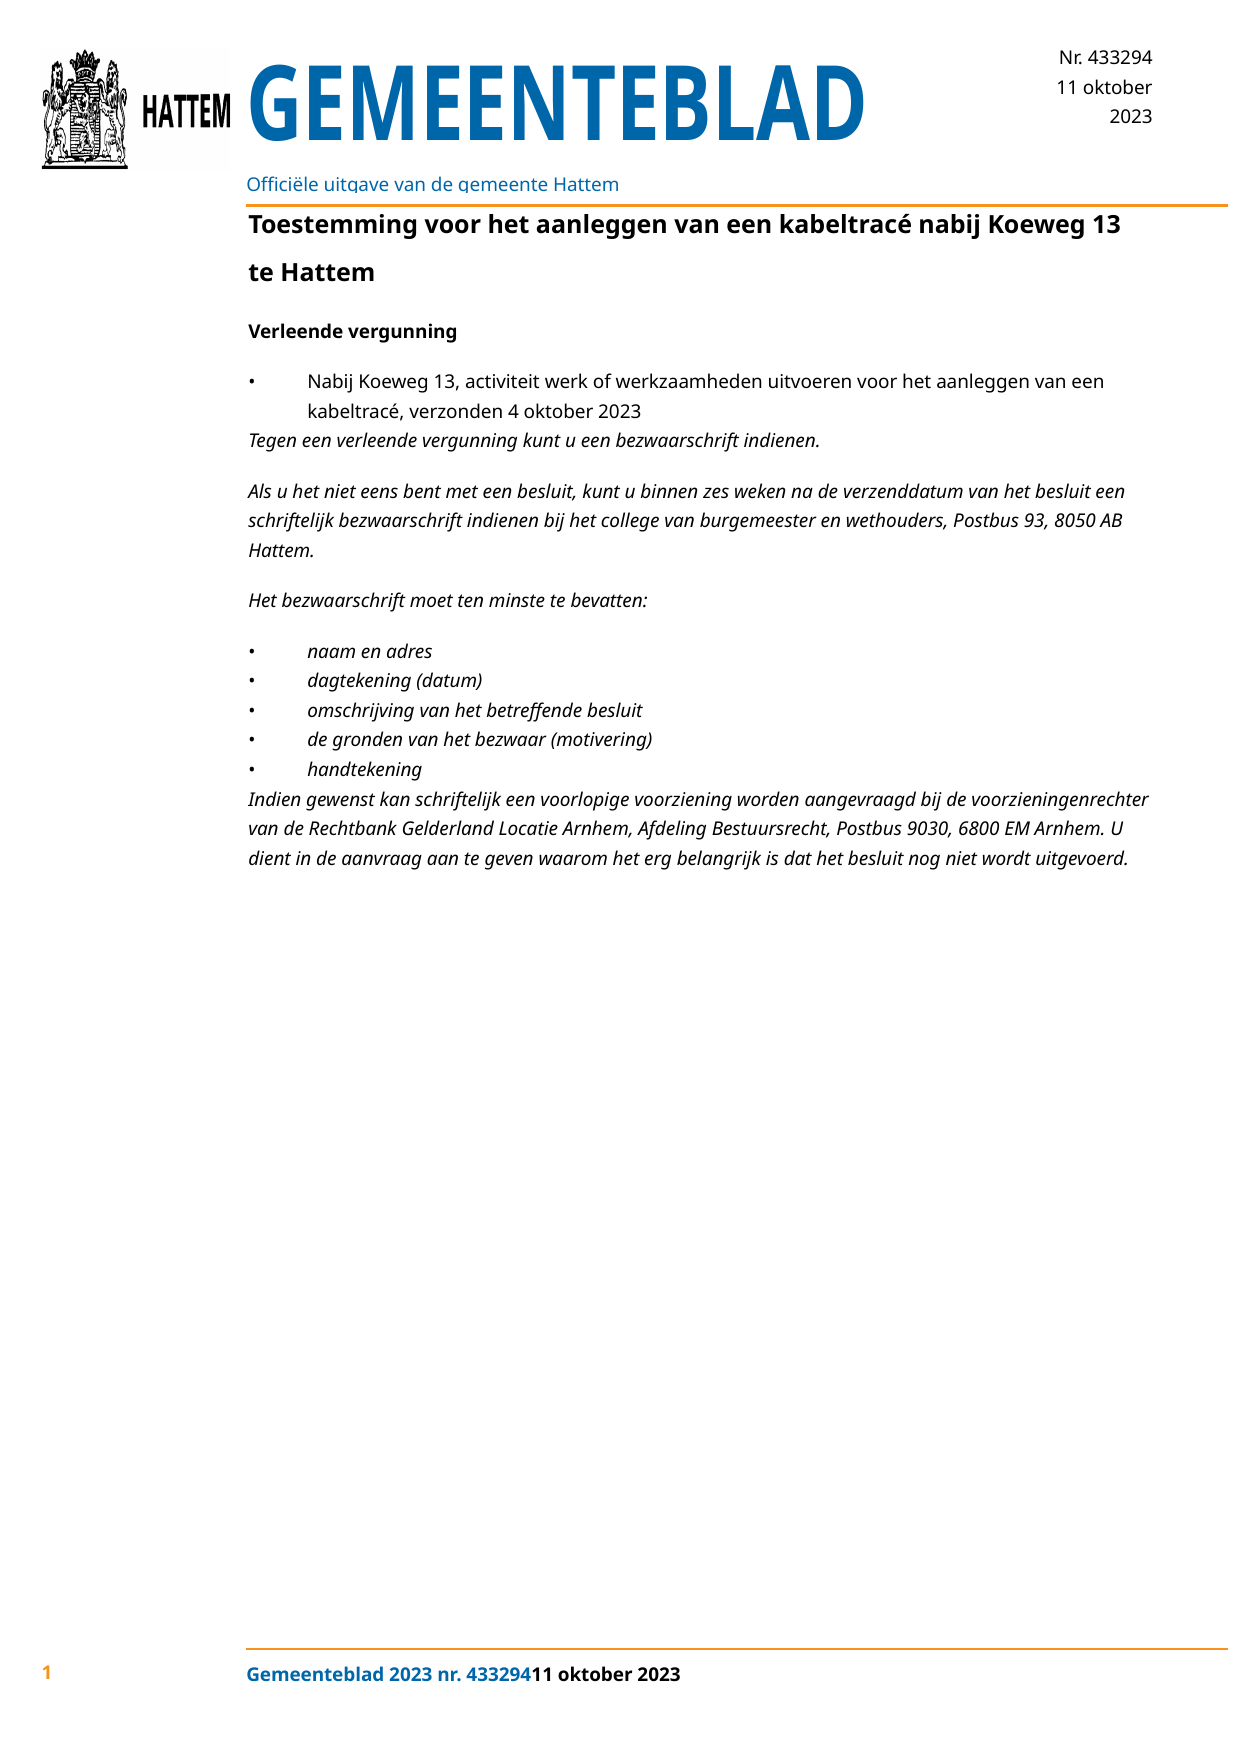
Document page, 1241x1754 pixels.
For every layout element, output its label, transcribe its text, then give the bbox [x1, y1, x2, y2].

text Toestemming voor het aanleggen van een kabeltracé nabij Koeweg 13 te Hattem [248, 207, 1152, 288]
text Verleende vergunning [248, 318, 1152, 344]
text Indien gewenst kan schriftelijk een voorlopige voorziening worden aangevraagd bij de voorzieningenrechter van de Rechtbank Gelderland Locatie Arnhem, Afdeling Bestuursrecht, Postbus 9030, 6800 EM Arnhem. U dient in de aanvraag aan te geven waarom het erg belangrijk is dat het besluit nog niet wordt uitgevoerd. [248, 786, 1152, 871]
list de gronden van het bezwaar (motivering) [248, 727, 1152, 752]
list dagtekening (datum) [248, 667, 1152, 693]
text Als u het niet eens bent met een besluit, kunt u binnen zes weken na de verzenddatum van het besluit een schriftelijk bezwaarschrift indienen bij het college van burgemeester en wethouders, Postbus 93, 8050 AB Hattem. [248, 478, 1152, 563]
list omschrijving van het betreffende besluit [248, 697, 1152, 723]
list naam en adres [248, 638, 1152, 664]
text Het bezwaarschrift moet ten minste te bevatten: [248, 587, 1152, 613]
picture [41, 47, 231, 172]
text Tegen een verleende vergunning kunt u een bezwaarschrift indienen. [248, 427, 1152, 453]
list handtekening [248, 756, 1152, 782]
list Nabij Koeweg 13, activiteit werk of werkzaamheden uitvoeren voor het aanleggen van een kabeltracé, verzonden 4 oktober 2023 [248, 368, 1152, 424]
